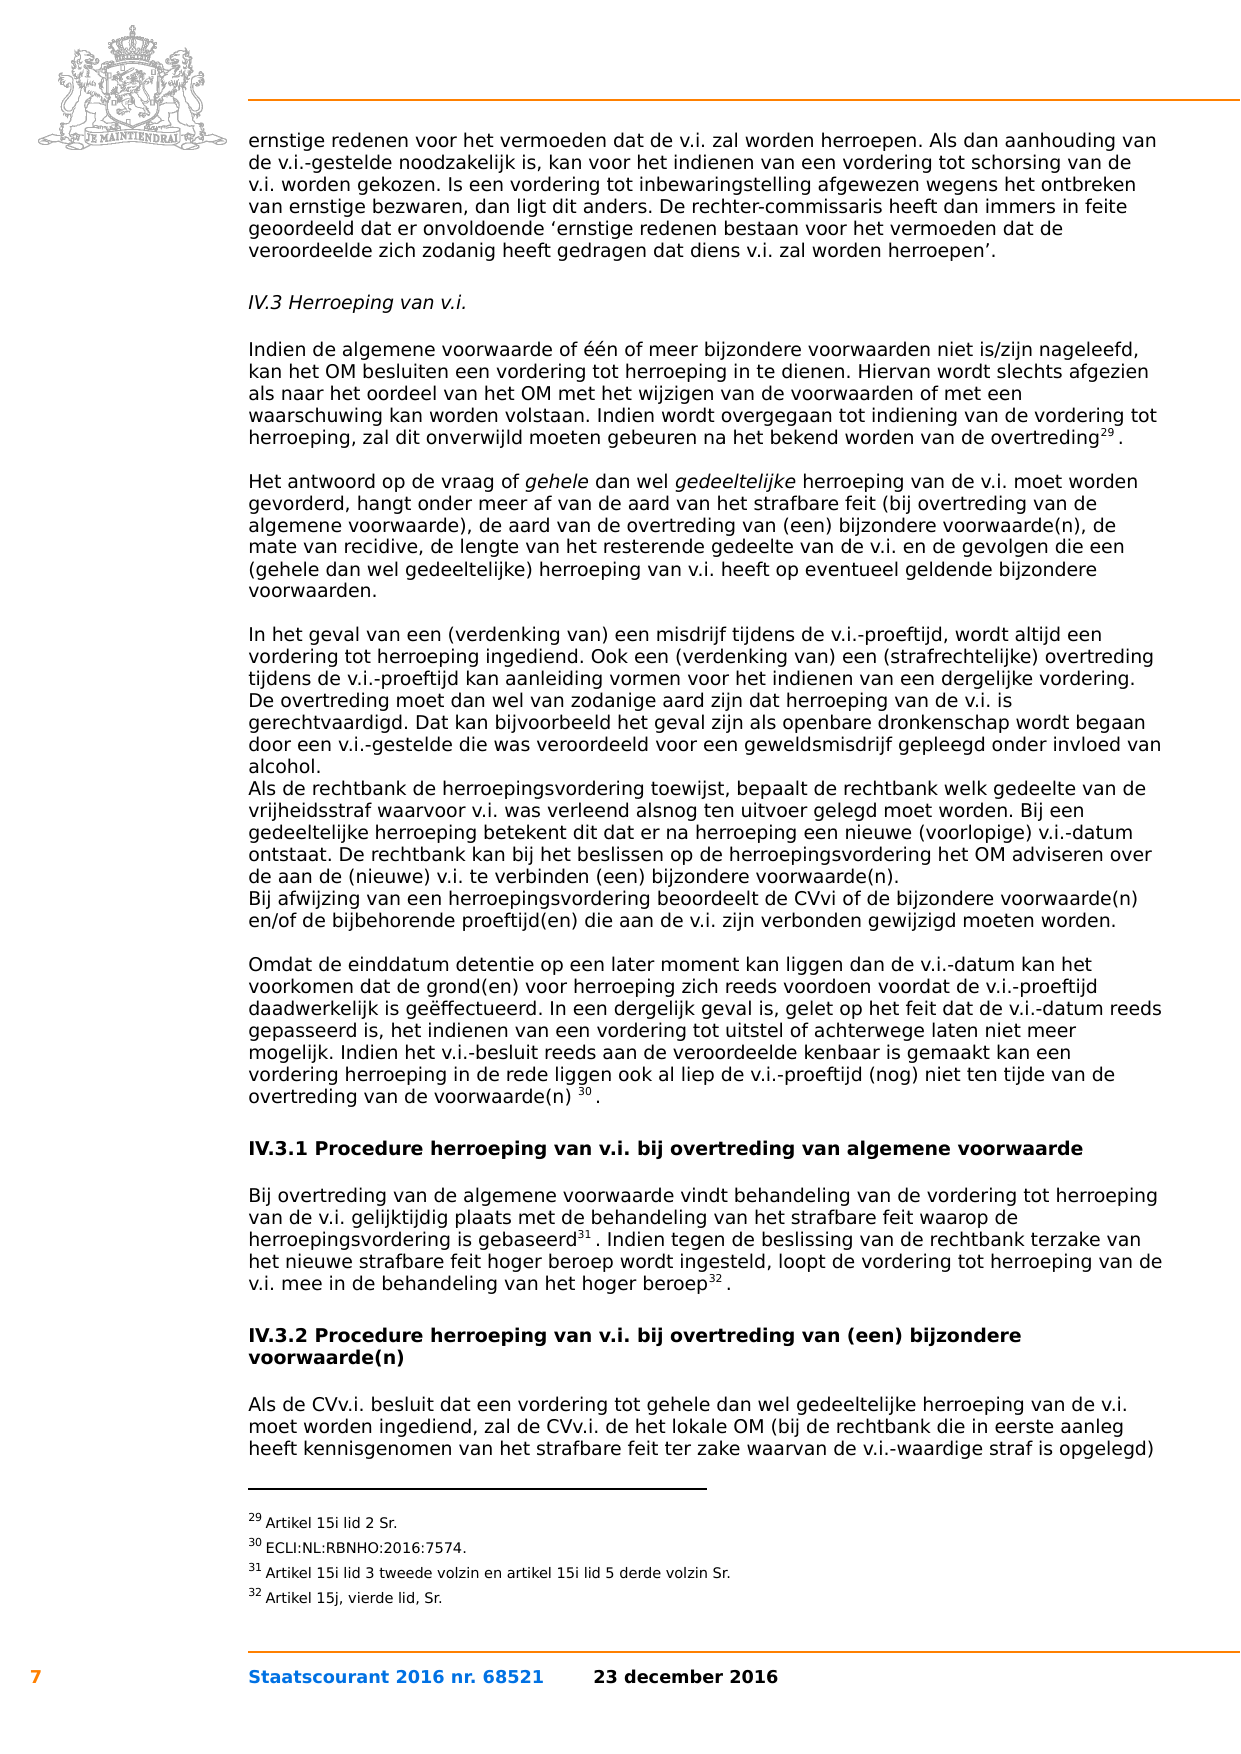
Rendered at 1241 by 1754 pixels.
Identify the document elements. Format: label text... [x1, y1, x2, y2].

text ernstige redenen voor het vermoeden dat de v.i. zal worden herroepen. Als dan aanhouding van de v.i.-gestelde noodzakelijk is, kan voor het indienen van een vordering tot schorsing van de v.i. worden gekozen. Is een vordering tot inbewaringstelling afgewezen wegens het ontbreken van ernstige bezwaren, dan ligt dit anders. De rechter-commissaris heeft dan immers in feite geoordeeld dat er onvoldoende ‘ernstige redenen bestaan voor het vermoeden dat de veroordeelde zich zodanig heeft gedragen dat diens v.i. zal worden herroepen’. [248, 130, 1163, 262]
subtitle IV.3 Herroeping van v.i. [248, 292, 1163, 314]
subtitle IV.3.1 Procedure herroeping van v.i. bij overtreding van algemene voorwaarde [248, 1138, 1163, 1160]
text Artikel 15i lid 3 tweede volzin en artikel 15i lid 5 derde volzin Sr. [248, 1561, 1163, 1583]
text Omdat de einddatum detentie op een later moment kan liggen dan de v.i.-datum kan het voorkomen dat de grond(en) voor herroeping zich reeds voordoen voordat de v.i.-proeftijd daadwerkelijk is geëffectueerd. In een dergelijk geval is, gelet op het feit dat de v.i.-datum reeds gepasseerd is, het indienen van een vordering tot uitstel of achterwege laten niet meer mogelijk. Indien het v.i.-besluit reeds aan de veroordeelde kenbaar is gemaakt kan een vordering herroeping in de rede liggen ook al liep de v.i.-proeftijd (nog) niet ten tijde van de overtreding van de voorwaarde(n) . [248, 954, 1163, 1108]
text Bij afwijzing van een herroepingsvordering beoordeelt de CVvi of de bijzondere voorwaarde(n) en/of de bijbehorende proeftijd(en) die aan de v.i. zijn verbonden gewijzigd moeten worden. [248, 888, 1163, 932]
text Het antwoord op de vraag of gehele dan wel gedeeltelijke herroeping van de v.i. moet worden gevorderd, hangt onder meer af van de aard van het strafbare feit (bij overtreding van de algemene voorwaarde), de aard van de overtreding van (een) bijzondere voorwaarde(n), de mate van recidive, de lengte van het resterende gedeelte van de v.i. en de gevolgen die een (gehele dan wel gedeeltelijke) herroeping van v.i. heeft op eventueel geldende bijzondere voorwaarden. [248, 471, 1163, 602]
text Als de CVv.i. besluit dat een vordering tot gehele dan wel gedeeltelijke herroeping van de v.i. moet worden ingediend, zal de CVv.i. de het lokale OM (bij de rechtbank die in eerste aanleg heeft kennisgenomen van het strafbare feit ter zake waarvan de v.i.-waardige straf is opgelegd) [248, 1393, 1163, 1459]
picture [38, 25, 227, 150]
text Artikel 15j, vierde lid, Sr. [248, 1586, 1163, 1608]
text Indien de algemene voorwaarde of één of meer bijzondere voorwaarden niet is/zijn nageleefd, kan het OM besluiten een vordering tot herroeping in te dienen. Hiervan wordt slechts afgezien als naar het oordeel van het OM met het wijzigen van de voorwaarden of met een waarschuwing kan worden volstaan. Indien wordt overgegaan tot indiening van de vordering tot herroeping, zal dit onverwijld moeten gebeuren na het bekend worden van de overtreding. [248, 339, 1163, 449]
text Als de rechtbank de herroepingsvordering toewijst, bepaalt de rechtbank welk gedeelte van de vrijheidsstraf waarvoor v.i. was verleend alsnog ten uitvoer gelegd moet worden. Bij een gedeeltelijke herroeping betekent dit dat er na herroeping een nieuwe (voorlopige) v.i.-datum ontstaat. De rechtbank kan bij het beslissen op de herroepingsvordering het OM adviseren over de aan de (nieuwe) v.i. te verbinden (een) bijzondere voorwaarde(n). [248, 778, 1163, 888]
text ECLI:NL:RBNHO:2016:7574. [248, 1536, 1163, 1558]
text Bij overtreding van de algemene voorwaarde vindt behandeling van de vordering tot herroeping van de v.i. gelijktijdig plaats met de behandeling van het strafbare feit waarop de herroepingsvordering is gebaseerd. Indien tegen de beslissing van de rechtbank terzake van het nieuwe strafbare feit hoger beroep wordt ingesteld, loopt de vordering tot herroeping van de v.i. mee in de behandeling van het hoger beroep. [248, 1185, 1163, 1294]
subtitle IV.3.2 Procedure herroeping van v.i. bij overtreding van (een) bijzondere voorwaarde(n) [248, 1324, 1163, 1368]
text Artikel 15i lid 2 Sr. [248, 1511, 1163, 1533]
text In het geval van een (verdenking van) een misdrijf tijdens de v.i.-proeftijd, wordt altijd een vordering tot herroeping ingediend. Ook een (verdenking van) een (strafrechtelijke) overtreding tijdens de v.i.-proeftijd kan aanleiding vormen voor het indienen van een dergelijke vordering. De overtreding moet dan wel van zodanige aard zijn dat herroeping van de v.i. is gerechtvaardigd. Dat kan bijvoorbeeld het geval zijn als openbare dronkenschap wordt begaan door een v.i.-gestelde die was veroordeeld voor een geweldsmisdrijf gepleegd onder invloed van alcohol. [248, 624, 1163, 778]
